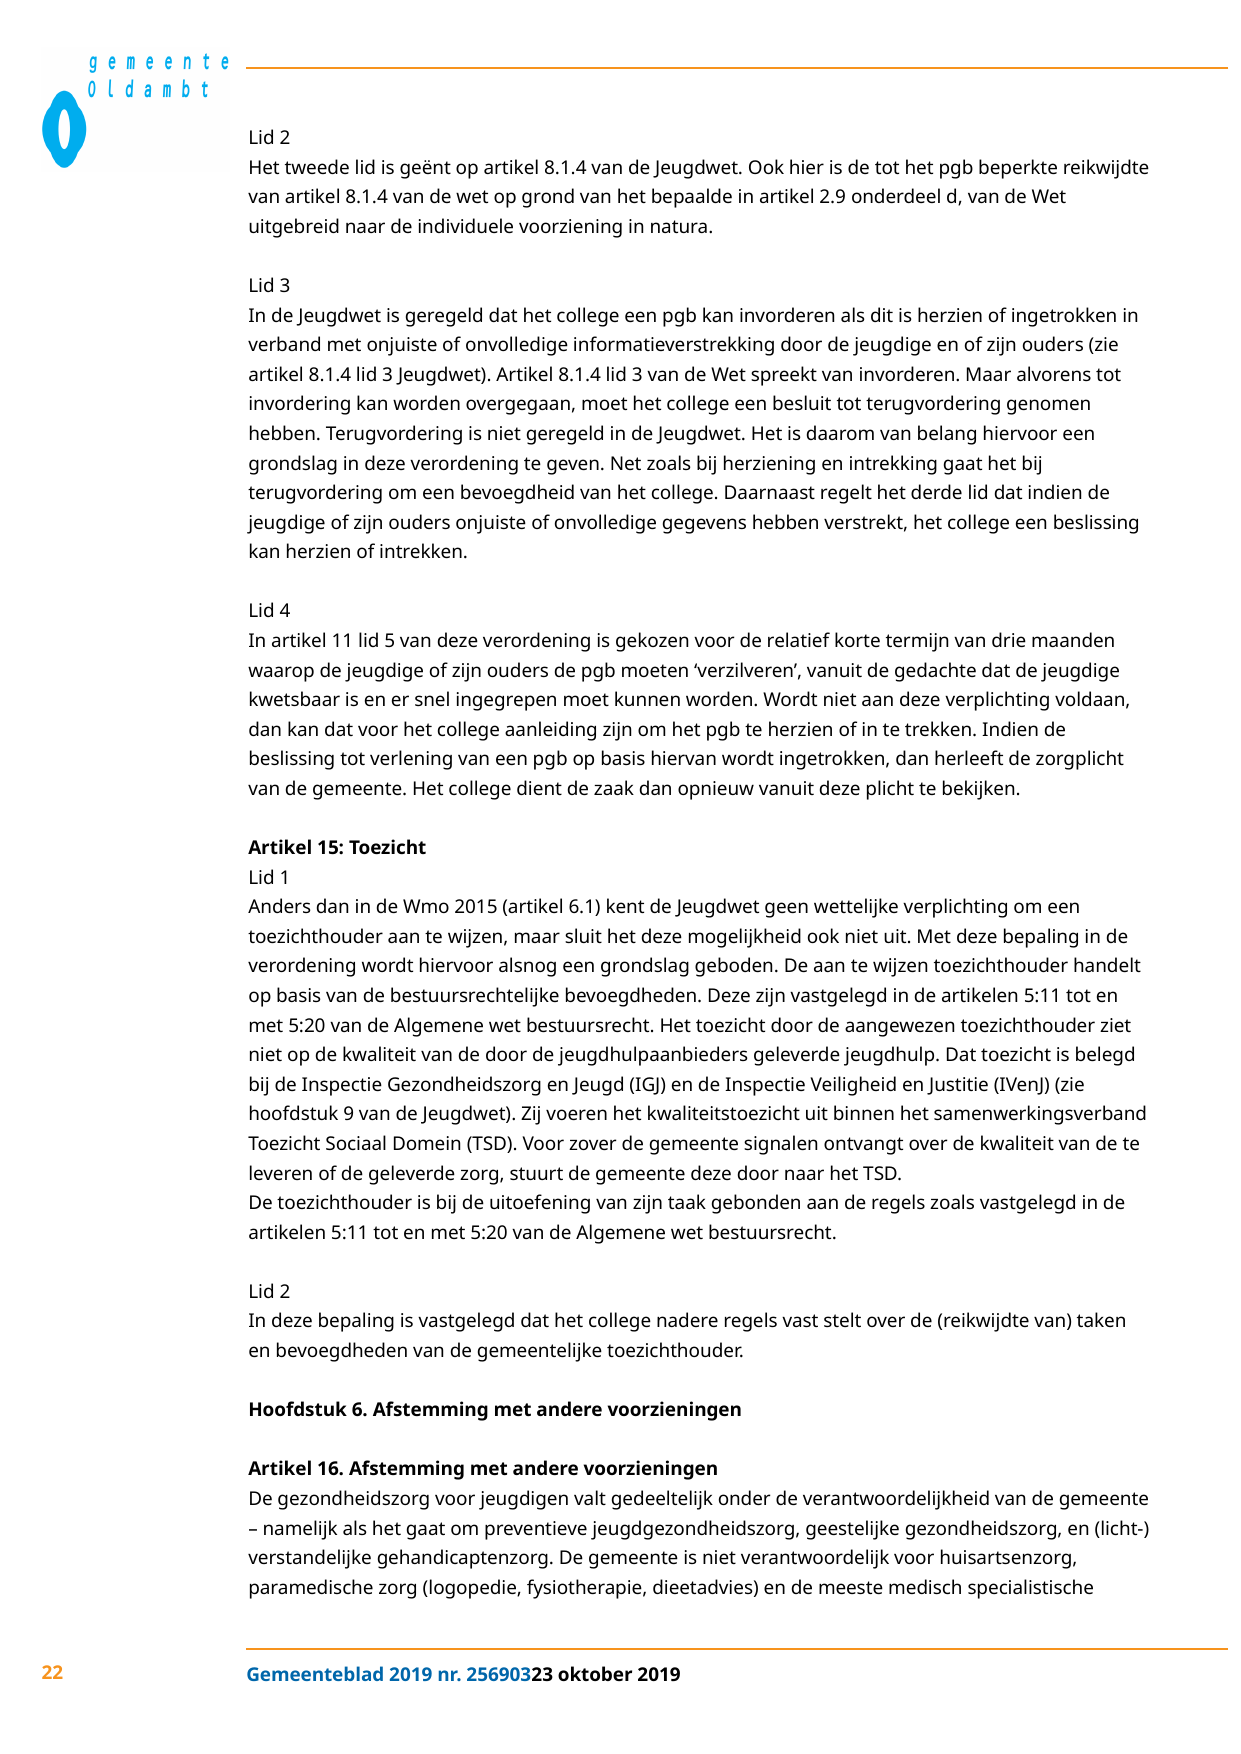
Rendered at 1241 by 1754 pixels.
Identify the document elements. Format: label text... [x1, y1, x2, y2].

text Lid 1 [248, 864, 1152, 890]
text Lid 2 [248, 124, 1152, 150]
picture [41, 47, 231, 172]
text De gezondheidszorg voor jeugdigen valt gedeeltelijk onder de verantwoordelijkheid van de gemeente – namelijk als het gaat om preventieve jeugdgezondheidszorg, geestelijke gezondheidszorg, en (licht-) verstandelijke gehandicaptenzorg. De gemeente is niet verantwoordelijk voor huisartsenzorg, paramedische zorg (logopedie, fysiotherapie, dieetadvies) en de meeste medisch specialistische [248, 1485, 1152, 1600]
text Anders dan in de Wmo 2015 (artikel 6.1) kent de Jeugdwet geen wettelijke verplichting om een toezichthouder aan te wijzen, maar sluit het deze mogelijkheid ook niet uit. Met deze bepaling in de verordening wordt hiervoor alsnog een grondslag geboden. De aan te wijzen toezichthouder handelt op basis van de bestuursrechtelijke bevoegdheden. Deze zijn vastgelegd in de artikelen 5:11 tot en met 5:20 van de Algemene wet bestuursrecht. Het toezicht door de aangewezen toezichthouder ziet niet op de kwaliteit van de door de jeugdhulpaanbieders geleverde jeugdhulp. Dat toezicht is belegd bij de Inspectie Gezondheidszorg en Jeugd (IGJ) en de Inspectie Veiligheid en Justitie (IVenJ) (zie hoofdstuk 9 van de Jeugdwet). Zij voeren het kwaliteitstoezicht uit binnen het samenwerkingsverband Toezicht Sociaal Domein (TSD). Voor zover de gemeente signalen ontvangt over de kwaliteit van de te leveren of de geleverde zorg, stuurt de gemeente deze door naar het TSD. [248, 893, 1152, 1186]
text In de Jeugdwet is geregeld dat het college een pgb kan invorderen als dit is herzien of ingetrokken in verband met onjuiste of onvolledige informatieverstrekking door de jeugdige en of zijn ouders (zie artikel 8.1.4 lid 3 Jeugdwet). Artikel 8.1.4 lid 3 van de Wet spreekt van invorderen. Maar alvorens tot invordering kan worden overgegaan, moet het college een besluit tot terugvordering genomen hebben. Terugvordering is niet geregeld in de Jeugdwet. Het is daarom van belang hiervoor een grondslag in deze verordening te geven. Net zoals bij herziening en intrekking gaat het bij terugvordering om een bevoegdheid van het college. Daarnaast regelt het derde lid dat indien de jeugdige of zijn ouders onjuiste of onvolledige gegevens hebben verstrekt, het college een beslissing kan herzien of intrekken. [248, 302, 1152, 564]
text Het tweede lid is geënt op artikel 8.1.4 van de Jeugdwet. Ook hier is de tot het pgb beperkte reikwijdte van artikel 8.1.4 van de wet op grond van het bepaalde in artikel 2.9 onderdeel d, van de Wet uitgebreid naar de individuele voorziening in natura. [248, 154, 1152, 239]
text In deze bepaling is vastgelegd dat het college nadere regels vast stelt over de (reikwijdte van) taken en bevoegdheden van de gemeentelijke toezichthouder. [248, 1308, 1152, 1363]
text Artikel 15: Toezicht [248, 834, 1152, 860]
text Hoofdstuk 6. Afstemming met andere voorzieningen [248, 1396, 1152, 1422]
text Artikel 16. Afstemming met andere voorzieningen [248, 1456, 1152, 1481]
text In artikel 11 lid 5 van deze verordening is gekozen voor de relatief korte termijn van drie maanden waarop de jeugdige of zijn ouders de pgb moeten ‘verzilveren’, vanuit de gedachte dat de jeugdige kwetsbaar is en er snel ingegrepen moet kunnen worden. Wordt niet aan deze verplichting voldaan, dan kan dat voor het college aanleiding zijn om het pgb te herzien of in te trekken. Indien de beslissing tot verlening van een pgb op basis hiervan wordt ingetrokken, dan herleeft de zorgplicht van de gemeente. Het college dient de zaak dan opnieuw vanuit deze plicht te bekijken. [248, 627, 1152, 801]
text De toezichthouder is bij de uitoefening van zijn taak gebonden aan de regels zoals vastgelegd in de artikelen 5:11 tot en met 5:20 van de Algemene wet bestuursrecht. [248, 1189, 1152, 1245]
text Lid 2 [248, 1278, 1152, 1304]
text Lid 4 [248, 598, 1152, 623]
text Lid 3 [248, 272, 1152, 298]
